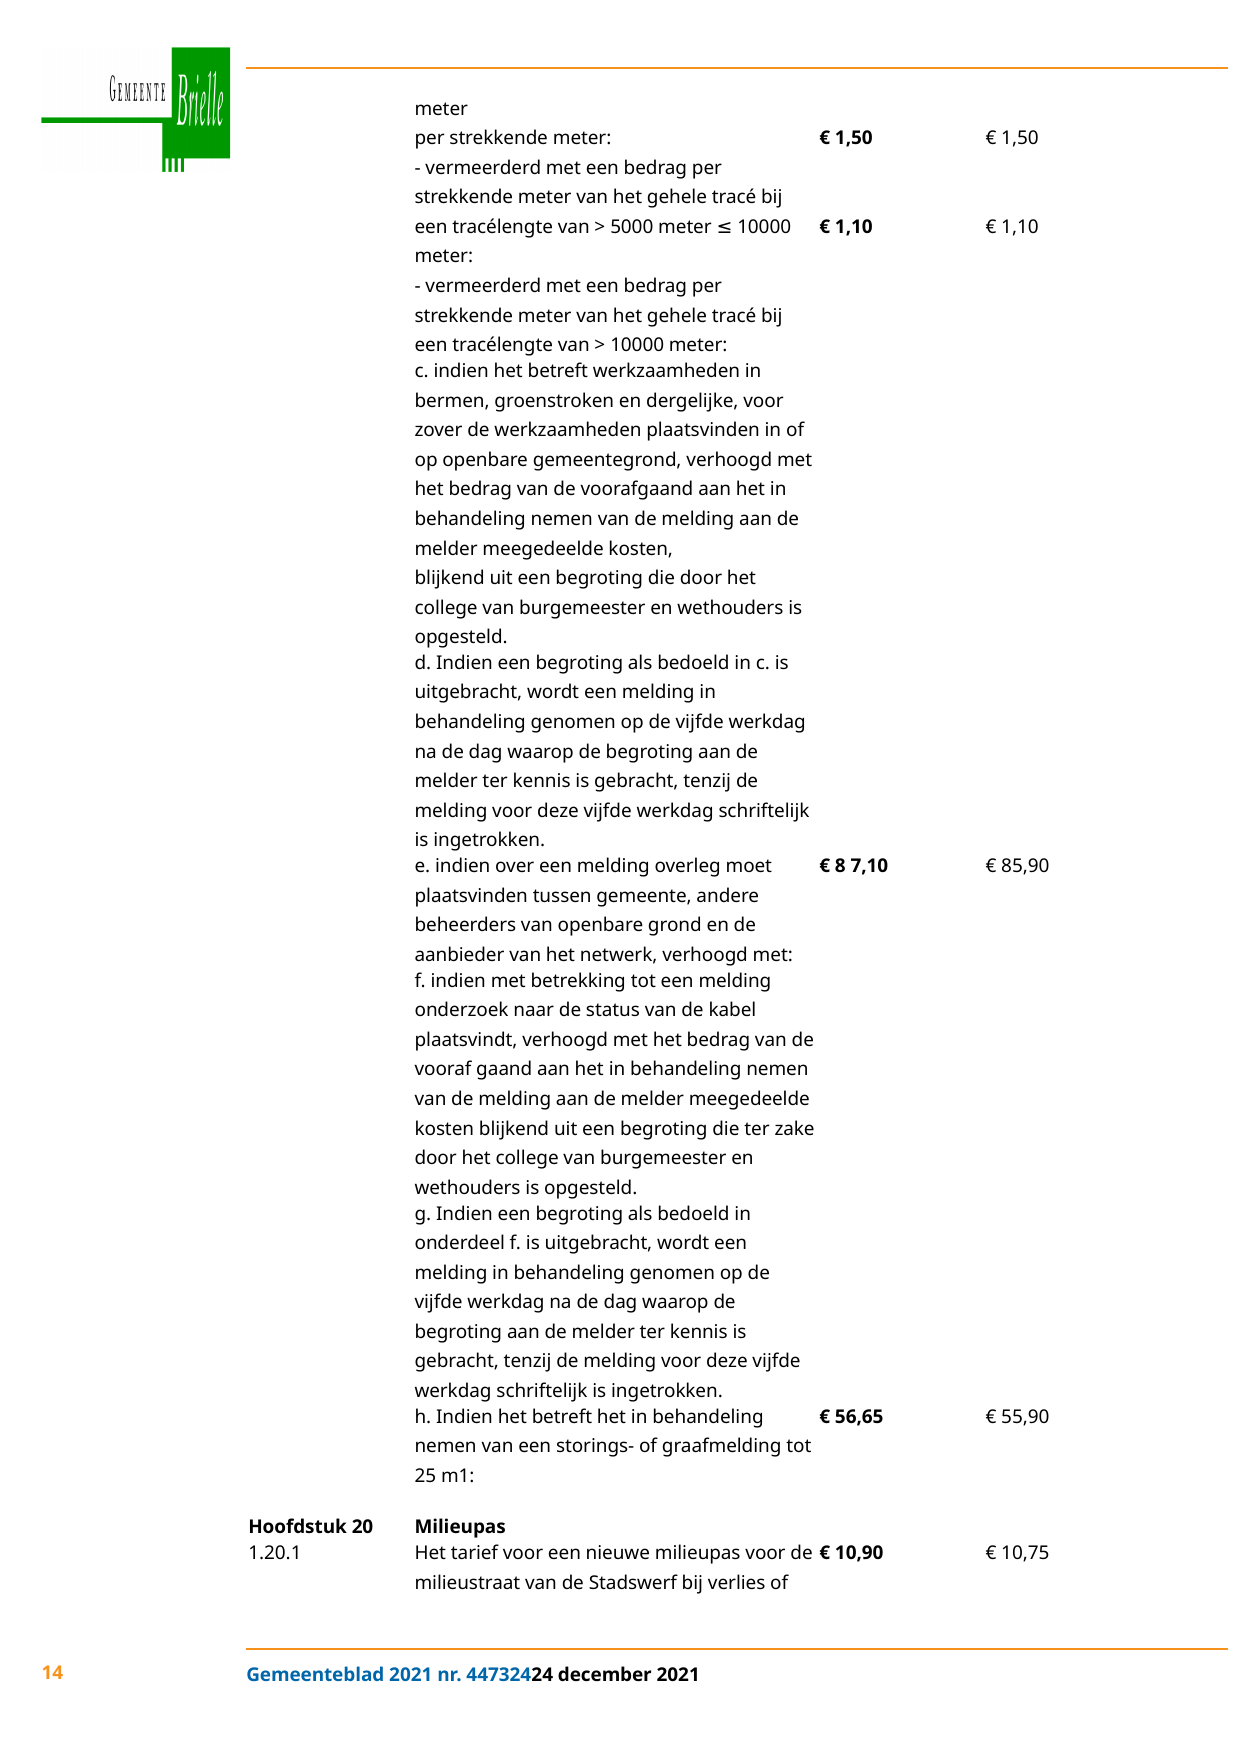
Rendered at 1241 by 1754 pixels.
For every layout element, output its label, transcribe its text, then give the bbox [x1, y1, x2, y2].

table_cell € 56,65 [819, 1403, 985, 1488]
table_cell € 10,75 [985, 1539, 1152, 1594]
table_cell [819, 967, 985, 1200]
table_cell g. Indien een begroting als bedoeld in onderdeel f. is uitgebracht, wordt een melding in behandeling genomen op de vijfde werkdag na de dag waarop de begroting aan de melder ter kennis is gebracht, tenzij de melding voor deze vijfde werkdag schriftelijk is ingetrokken. [414, 1200, 819, 1403]
table_cell [248, 967, 414, 1200]
table_cell [819, 649, 985, 852]
table_cell [819, 1200, 985, 1403]
table_cell [248, 853, 414, 967]
table_cell Milieupas [414, 1514, 819, 1539]
table_cell [985, 1488, 1152, 1513]
table_cell e. indien over een melding overleg moet plaatsvinden tussen gemeente, andere beheerders van openbare grond en de aanbieder van het netwerk, verhoogd met: [414, 853, 819, 967]
table_cell [248, 95, 414, 357]
table_cell 1.20.1 [248, 1539, 414, 1594]
table_cell [985, 357, 1152, 649]
table_cell € 8 7,10 [819, 853, 985, 967]
table_cell [414, 1488, 819, 1513]
picture [41, 47, 231, 172]
table_cell [985, 967, 1152, 1200]
table_cell [248, 1488, 414, 1513]
table_cell € 55,90 [985, 1403, 1152, 1488]
table_cell [985, 1514, 1152, 1539]
table_cell d. Indien een begroting als bedoeld in c. is uitgebracht, wordt een melding in behandeling genomen op de vijfde werkdag na de dag waarop de begroting aan de melder ter kennis is gebracht, tenzij de melding voor deze vijfde werkdag schriftelijk is ingetrokken. [414, 649, 819, 852]
table_cell € 85,90 [985, 853, 1152, 967]
table_cell € 1,50 € 1,10 [819, 95, 985, 357]
table_cell [248, 1200, 414, 1403]
table_cell meter per strekkende meter: - vermeerderd met een bedrag per strekkende meter van het gehele tracé bij een tracélengte van > 5000 meter ≤ 10000 meter: - vermeerderd met een bedrag per strekkende meter van het gehele tracé bij een tracélengte van > 10000 meter: [414, 95, 819, 357]
table_cell [819, 1488, 985, 1513]
table_cell f. indien met betrekking tot een melding onderzoek naar de status van de kabel plaatsvindt, verhoogd met het bedrag van de vooraf gaand aan het in behandeling nemen van de melding aan de melder meegedeelde kosten blijkend uit een begroting die ter zake door het college van burgemeester en wethouders is opgesteld. [414, 967, 819, 1200]
table_cell [819, 1514, 985, 1539]
table_cell [248, 357, 414, 649]
table_cell [985, 1200, 1152, 1403]
table_cell [985, 649, 1152, 852]
table_cell c. indien het betreft werkzaamheden in bermen, groenstroken en dergelijke, voor zover de werkzaamheden plaatsvinden in of op openbare gemeentegrond, verhoogd met het bedrag van de voorafgaand aan het in behandeling nemen van de melding aan de melder meegedeelde kosten, blijkend uit een begroting die door het college van burgemeester en wethouders is opgesteld. [414, 357, 819, 649]
table_cell € 10,90 [819, 1539, 985, 1594]
table_cell [248, 1403, 414, 1488]
table_cell € 1,50 € 1,10 [985, 95, 1152, 357]
table_cell [248, 649, 414, 852]
table_cell Hoofdstuk 20 [248, 1514, 414, 1539]
table_cell h. Indien het betreft het in behandeling nemen van een storings- of graafmelding tot 25 m1: [414, 1403, 819, 1488]
table_cell [819, 357, 985, 649]
table_cell Het tarief voor een nieuwe milieupas voor de milieustraat van de Stadswerf bij verlies of [414, 1539, 819, 1594]
